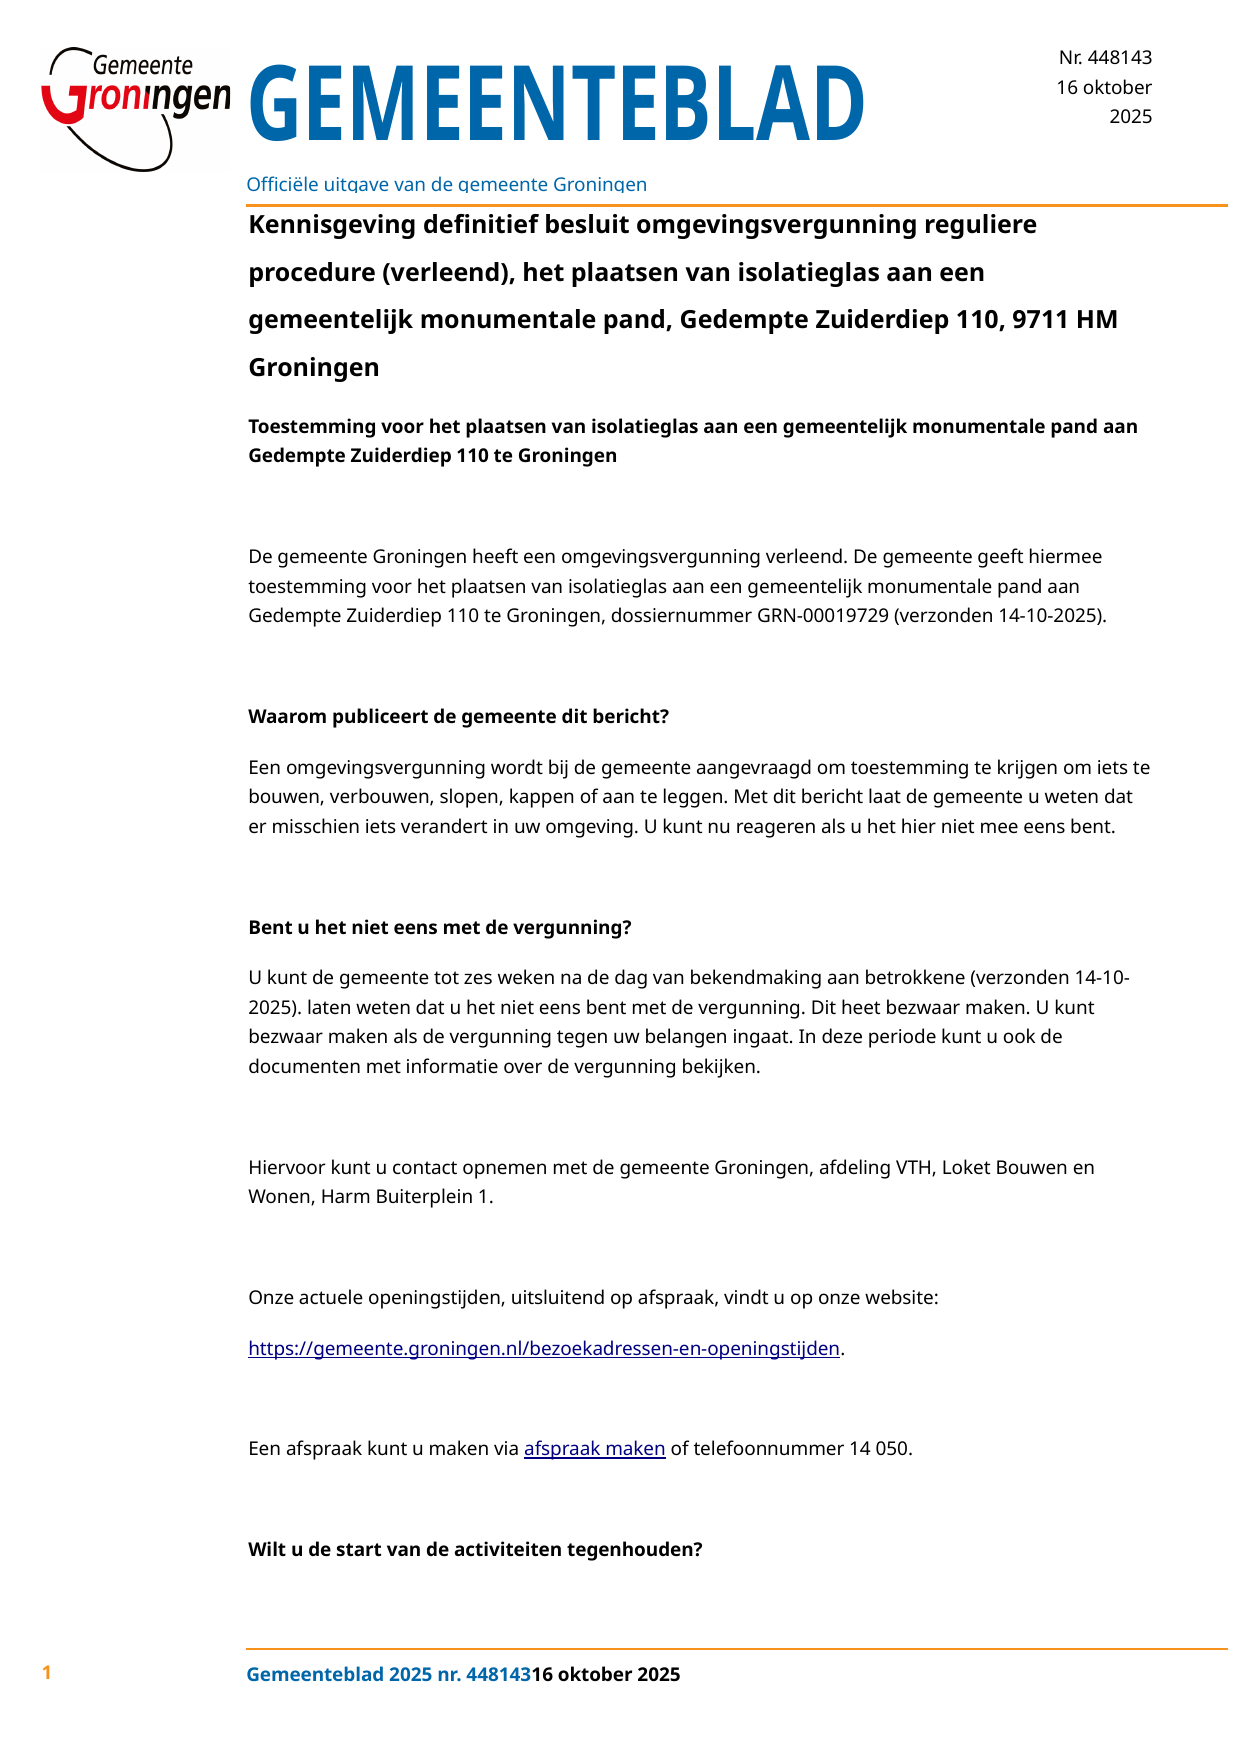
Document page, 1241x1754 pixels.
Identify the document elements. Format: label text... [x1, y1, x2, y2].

text Wilt u de start van de activiteiten tegenhouden? [248, 1536, 1152, 1562]
text U kunt de gemeente tot zes weken na de dag van bekendmaking aan betrokkene (verzonden 14-10-2025). laten weten dat u het niet eens bent met de vergunning. Dit heet bezwaar maken. U kunt bezwaar maken als de vergunning tegen uw belangen ingaat. In deze periode kunt u ook de documenten met informatie over de vergunning bekijken. [248, 964, 1152, 1079]
text Bent u het niet eens met de vergunning? [248, 914, 1152, 940]
text Een omgevingsvergunning wordt bij de gemeente aangevraagd om toestemming te krijgen om iets te bouwen, verbouwen, slopen, kappen of aan te leggen. Met dit bericht laat de gemeente u weten dat er misschien iets verandert in uw omgeving. U kunt nu reageren als u het hier niet mee eens bent. [248, 754, 1152, 839]
text Een afspraak kunt u maken via afspraak maken of telefoonnummer 14 050. [248, 1436, 1152, 1461]
picture [41, 47, 231, 172]
text Toestemming voor het plaatsen van isolatieglas aan een gemeentelijk monumentale pand aan Gedempte Zuiderdiep 110 te Groningen [248, 413, 1152, 468]
text Hiervoor kunt u contact opnemen met de gemeente Groningen, afdeling VTH, Loket Bouwen en Wonen, Harm Buiterplein 1. [248, 1154, 1152, 1209]
text Kennisgeving definitief besluit omgevingsvergunning reguliere procedure (verleend), het plaatsen van isolatieglas aan een gemeentelijk monumentale pand, Gedempte Zuiderdiep 110, 9711 HM Groningen [248, 207, 1152, 384]
text https://gemeente.groningen.nl/bezoekadressen-en-openingstijden. [248, 1335, 1152, 1361]
text De gemeente Groningen heeft een omgevingsvergunning verleend. De gemeente geeft hiermee toestemming voor het plaatsen van isolatieglas aan een gemeentelijk monumentale pand aan Gedempte Zuiderdiep 110 te Groningen, dossiernummer GRN-00019729 (verzonden 14-10-2025). [248, 543, 1152, 628]
text Waarom publiceert de gemeente dit bericht? [248, 703, 1152, 729]
text Onze actuele openingstijden, uitsluitend op afspraak, vindt u op onze website: [248, 1284, 1152, 1310]
